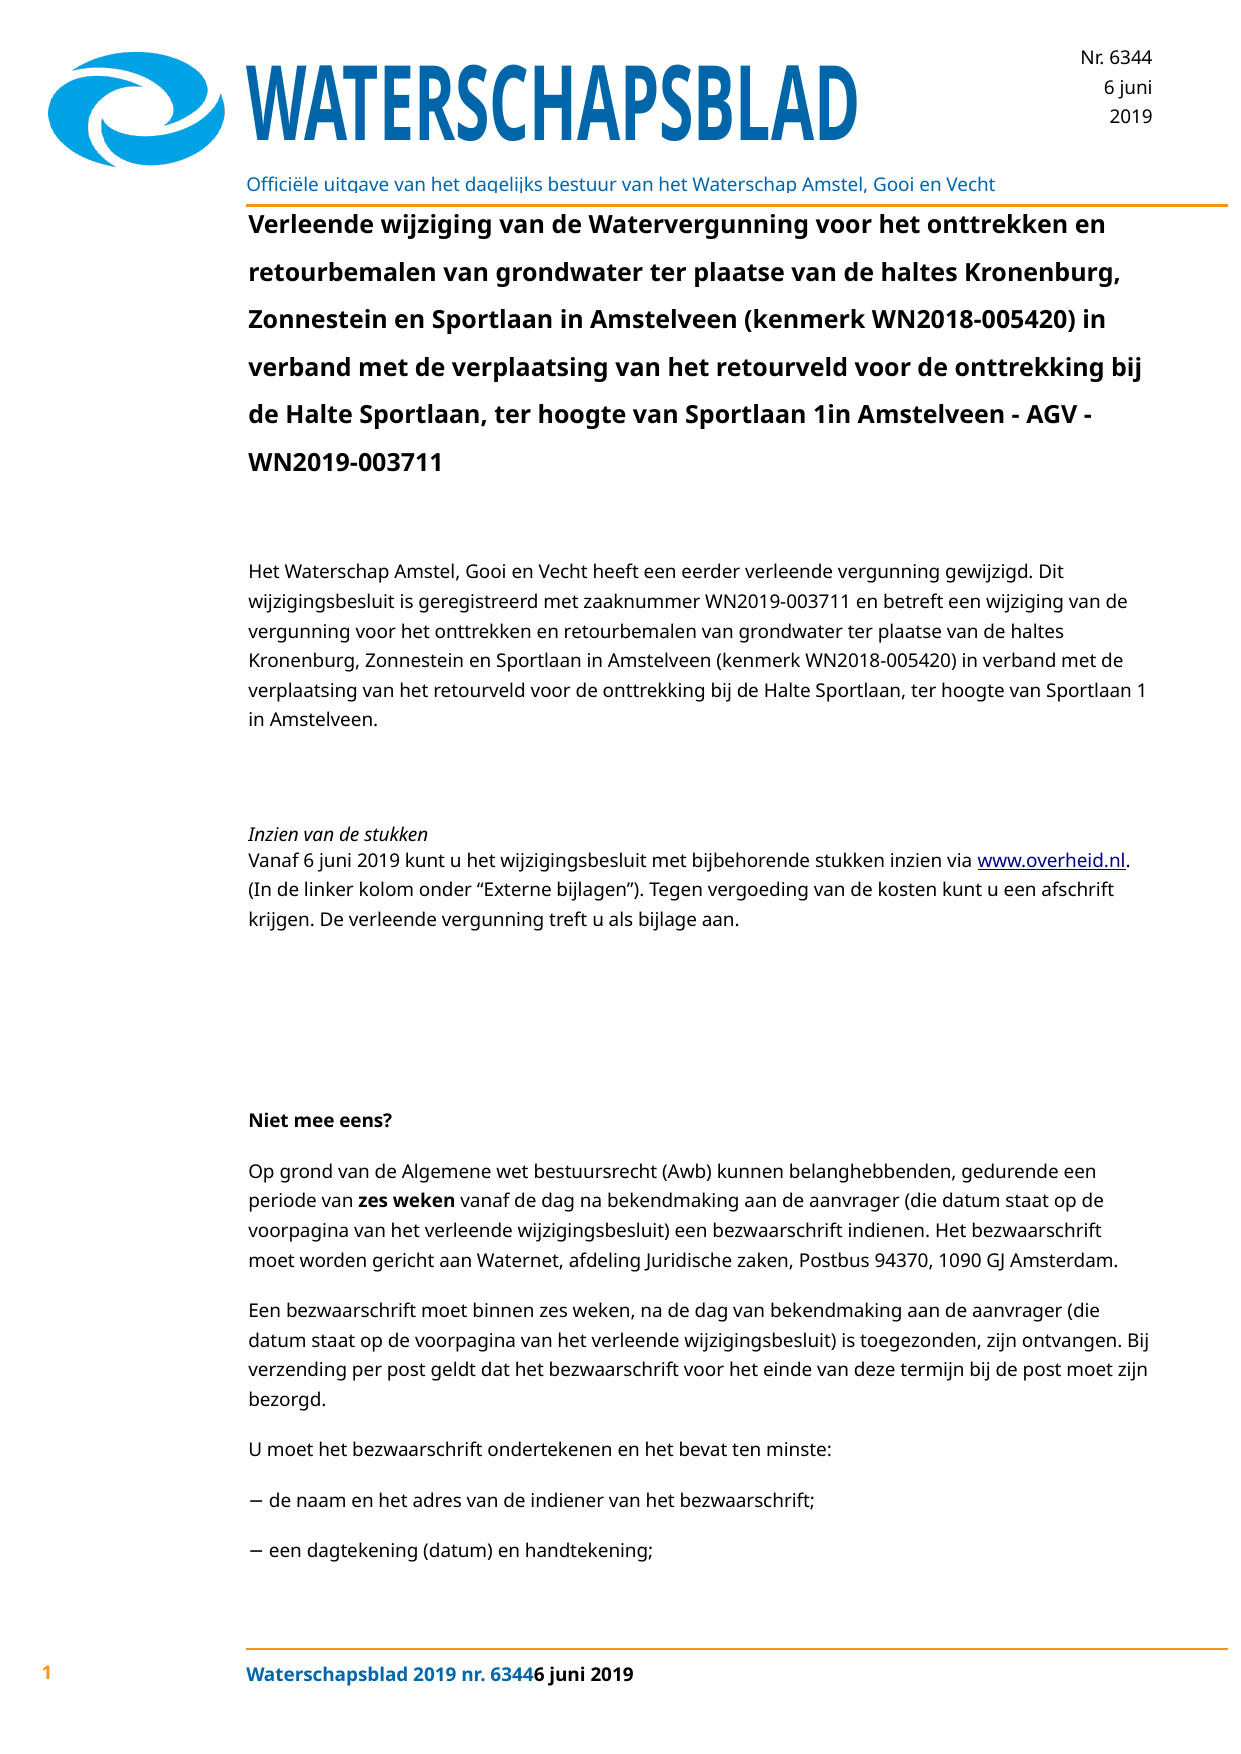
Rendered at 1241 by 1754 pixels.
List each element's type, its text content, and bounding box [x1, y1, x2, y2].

text − de naam en het adres van de indiener van het bezwaarschrift; [248, 1487, 1152, 1512]
text Op grond van de Algemene wet bestuursrecht (Awb) kunnen belanghebbenden, gedurende een periode van zes weken vanaf de dag na bekendmaking aan de aanvrager (die datum staat op de voorpagina van het verleende wijzigingsbesluit) een bezwaarschrift indienen. Het bezwaarschrift moet worden gericht aan Waternet, afdeling Juridische zaken, Postbus 94370, 1090 GJ Amsterdam. [248, 1158, 1152, 1272]
text U moet het bezwaarschrift ondertekenen en het bevat ten minste: [248, 1436, 1152, 1462]
text − een dagtekening (datum) en handtekening; [248, 1537, 1152, 1563]
picture [41, 47, 231, 172]
text Het Waterschap Amstel, Gooi en Vecht heeft een eerder verleende vergunning gewijzigd. Dit wijzigingsbesluit is geregistreerd met zaaknummer WN2019-003711 en betreft een wijziging van de vergunning voor het onttrekken en retourbemalen van grondwater ter plaatse van de haltes Kronenburg, Zonnestein en Sportlaan in Amstelveen (kenmerk WN2018-005420) in verband met de verplaatsing van het retourveld voor de onttrekking bij de Halte Sportlaan, ter hoogte van Sportlaan 1 in Amstelveen. [248, 559, 1152, 732]
text Verleende wijziging van de Watervergunning voor het onttrekken en retourbemalen van grondwater ter plaatse van de haltes Kronenburg, Zonnestein en Sportlaan in Amstelveen (kenmerk WN2018-005420) in verband met de verplaatsing van het retourveld voor de onttrekking bij de Halte Sportlaan, ter hoogte van Sportlaan 1in Amstelveen - AGV - WN2019-003711 [248, 207, 1152, 479]
text Een bezwaarschrift moet binnen zes weken, na de dag van bekendmaking aan de aanvrager (die datum staat op de voorpagina van het verleende wijzigingsbesluit) is toegezonden, zijn ontvangen. Bij verzending per post geldt dat het bezwaarschrift voor het einde van deze termijn bij de post moet zijn bezorgd. [248, 1297, 1152, 1412]
text Inzien van de stukken [248, 821, 1152, 847]
text Vanaf 6 juni 2019 kunt u het wijzigingsbesluit met bijbehorende stukken inzien via www.overheid.nl. (In de linker kolom onder “Externe bijlagen”). Tegen vergoeding van de kosten kunt u een afschrift krijgen. De verleende vergunning treft u als bijlage aan. [248, 847, 1152, 932]
text Niet mee eens? [248, 1108, 1152, 1133]
